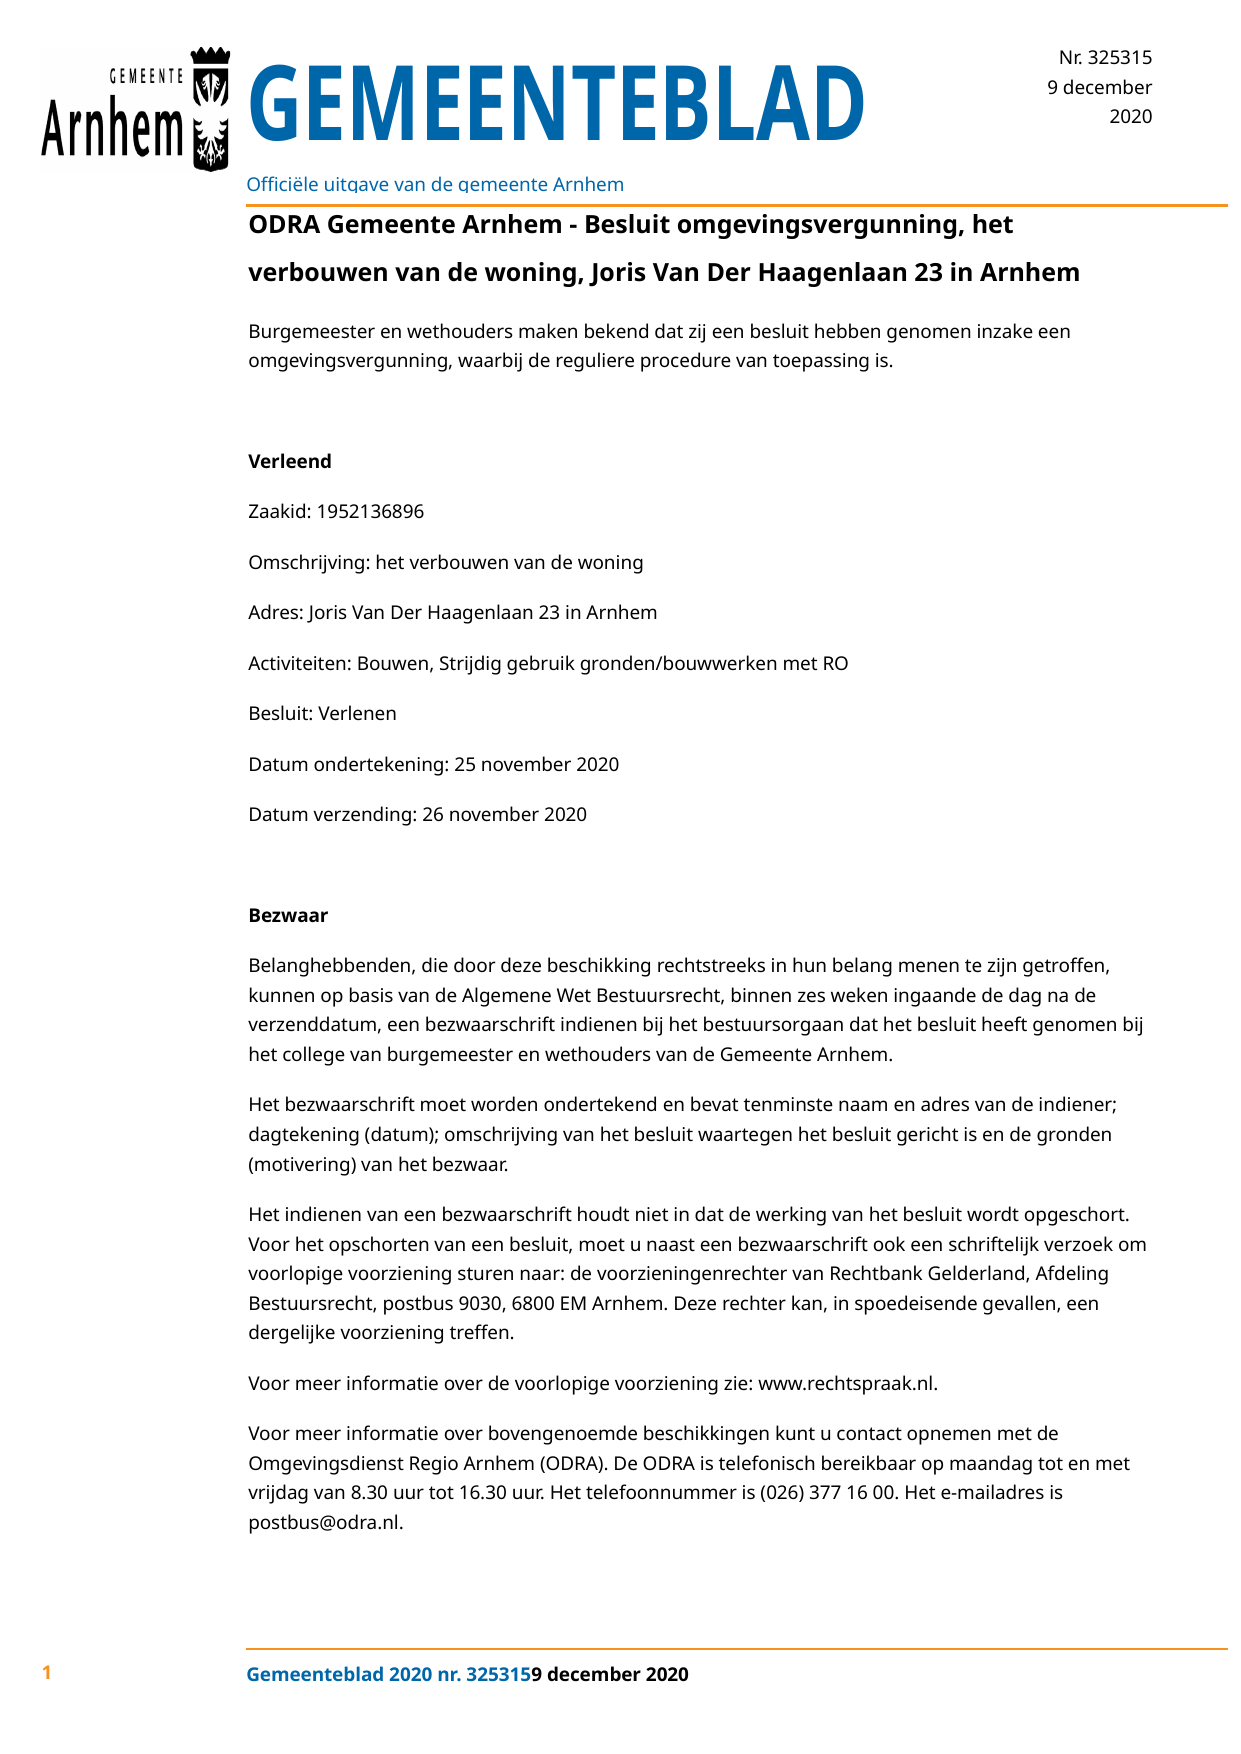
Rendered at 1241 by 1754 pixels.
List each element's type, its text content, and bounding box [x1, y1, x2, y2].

text ODRA Gemeente Arnhem - Besluit omgevingsvergunning, het verbouwen van de woning, Joris Van Der Haagenlaan 23 in Arnhem [248, 207, 1152, 288]
picture [41, 47, 231, 172]
text Zaakid: 1952136896 [248, 499, 1152, 524]
text Besluit: Verlenen [248, 700, 1152, 726]
text Burgemeester en wethouders maken bekend dat zij een besluit hebben genomen inzake een omgevingsvergunning, waarbij de reguliere procedure van toepassing is. [248, 318, 1152, 373]
text Omschrijving: het verbouwen van de woning [248, 549, 1152, 575]
text Datum verzending: 26 november 2020 [248, 801, 1152, 827]
text Verleend [248, 448, 1152, 474]
text Datum ondertekening: 25 november 2020 [248, 751, 1152, 777]
text Het bezwaarschrift moet worden ondertekend en bevat tenminste naam en adres van de indiener; dagtekening (datum); omschrijving van het besluit waartegen het besluit gericht is en de gronden (motivering) van het bezwaar. [248, 1092, 1152, 1177]
text Adres: Joris Van Der Haagenlaan 23 in Arnhem [248, 599, 1152, 625]
text Het indienen van een bezwaarschrift houdt niet in dat de werking van het besluit wordt opgeschort. Voor het opschorten van een besluit, moet u naast een bezwaarschrift ook een schriftelijk verzoek om voorlopige voorziening sturen naar: de voorzieningenrechter van Rechtbank Gelderland, Afdeling Bestuursrecht, postbus 9030, 6800 EM Arnhem. Deze rechter kan, in spoedeisende gevallen, een dergelijke voorziening treffen. [248, 1201, 1152, 1345]
text Bezwaar [248, 902, 1152, 928]
text Belanghebbenden, die door deze beschikking rechtstreeks in hun belang menen te zijn getroffen, kunnen op basis van de Algemene Wet Bestuursrecht, binnen zes weken ingaande de dag na de verzenddatum, een bezwaarschrift indienen bij het bestuursorgaan dat het besluit heeft genomen bij het college van burgemeester en wethouders van de Gemeente Arnhem. [248, 952, 1152, 1067]
text Voor meer informatie over bovengenoemde beschikkingen kunt u contact opnemen met de Omgevingsdienst Regio Arnhem (ODRA). De ODRA is telefonisch bereikbaar op maandag tot en met vrijdag van 8.30 uur tot 16.30 uur. Het telefoonnummer is (026) 377 16 00. Het e-mailadres is postbus@odra.nl. [248, 1420, 1152, 1535]
text Activiteiten: Bouwen, Strijdig gebruik gronden/bouwwerken met RO [248, 650, 1152, 676]
text Voor meer informatie over de voorlopige voorziening zie: www.rechtspraak.nl. [248, 1370, 1152, 1396]
